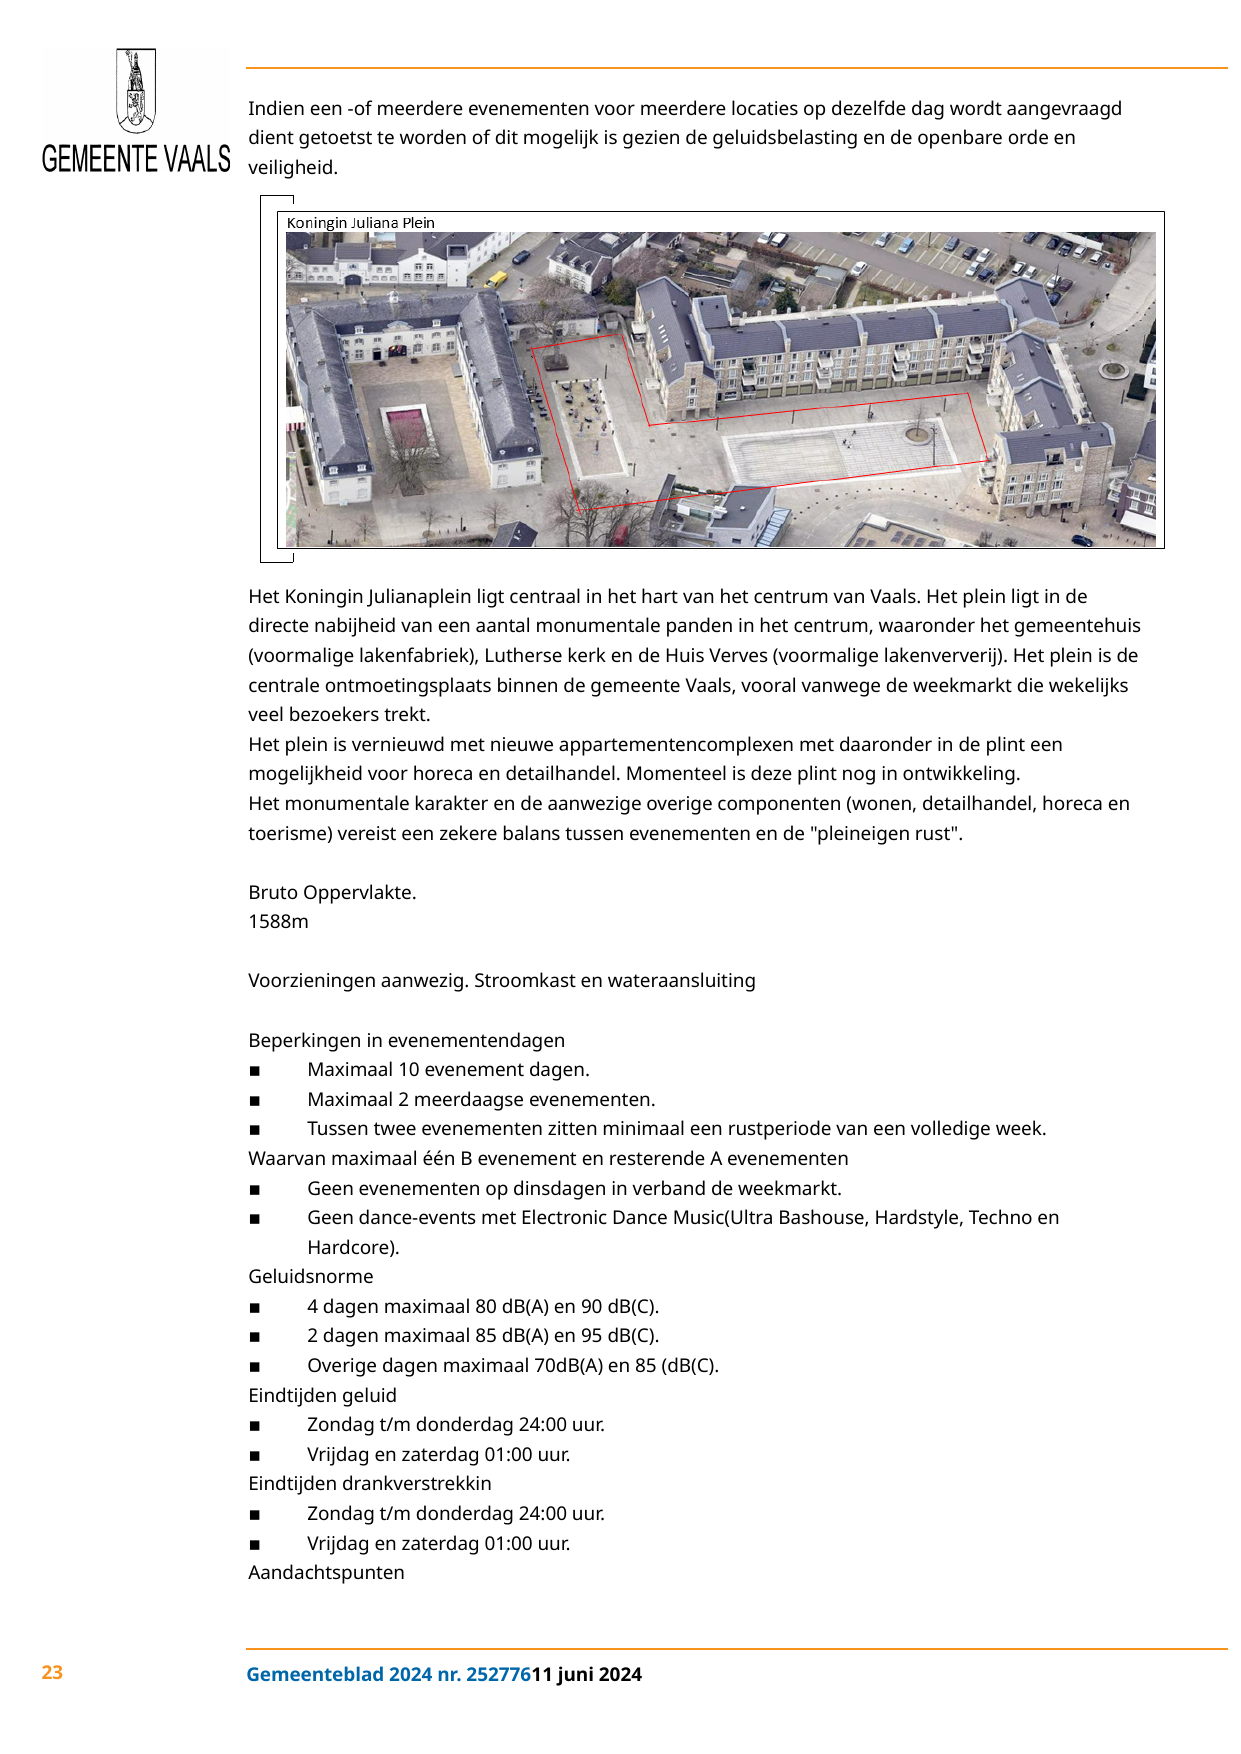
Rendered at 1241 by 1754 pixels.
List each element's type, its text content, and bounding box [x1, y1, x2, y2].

text Indien een -of meerdere evenementen voor meerdere locaties op dezelfde dag wordt aangevraagd dient getoetst te worden of dit mogelijk is gezien de geluidsbelasting en de openbare orde en veiligheid. [248, 95, 1152, 180]
list Tussen twee evenementen zitten minimaal een rustperiode van een volledige week. [248, 1116, 1152, 1141]
text Het monumentale karakter en de aanwezige overige componenten (wonen, detailhandel, horeca en toerisme) vereist een zekere balans tussen evenementen en de "pleineigen rust". [248, 790, 1152, 845]
list 2 dagen maximaal 85 dB(A) en 95 dB(C). [248, 1323, 1152, 1348]
picture [41, 47, 231, 172]
text Bruto Oppervlakte. [248, 879, 1152, 904]
list Maximaal 2 meerdaagse evenementen. [248, 1086, 1152, 1112]
text Eindtijden geluid [248, 1382, 1152, 1407]
text Beperkingen in evenementendagen [248, 1027, 1152, 1052]
list Vrijdag en zaterdag 01:00 uur. [248, 1530, 1152, 1555]
list Maximaal 10 evenement dagen. [248, 1056, 1152, 1082]
text Waarvan maximaal één B evenement en resterende A evenementen [248, 1145, 1152, 1171]
text Het Koningin Julianaplein ligt centraal in het hart van het centrum van Vaals. Het plein ligt in de directe nabijheid van een aantal monumentale panden in het centrum, waaronder het gemeentehuis (voormalige lakenfabriek), Lutherse kerk en de Huis Verves (voormalige lakenververij). Het plein is de centrale ontmoetingsplaats binnen de gemeente Vaals, vooral vanwege de weekmarkt die wekelijks veel bezoekers trekt. [248, 583, 1152, 727]
list Geen dance-events met Electronic Dance Music(Ultra Bashouse, Hardstyle, Techno en Hardcore). [248, 1204, 1152, 1259]
list 4 dagen maximaal 80 dB(A) en 90 dB(C). [248, 1293, 1152, 1319]
list Overige dagen maximaal 70dB(A) en 85 (dB(C). [248, 1352, 1152, 1378]
text Voorzieningen aanwezig. Stroomkast en wateraansluiting [248, 968, 1152, 993]
text 1588m [248, 908, 1152, 934]
list Zondag t/m donderdag 24:00 uur. [248, 1500, 1152, 1526]
picture [268, 204, 1173, 553]
text Aandachtspunten [248, 1559, 1152, 1585]
text Geluidsnorme [248, 1263, 1152, 1289]
list Geen evenementen op dinsdagen in verband de weekmarkt. [248, 1175, 1152, 1200]
text Het plein is vernieuwd met nieuwe appartementencomplexen met daaronder in de plint een mogelijkheid voor horeca en detailhandel. Momenteel is deze plint nog in ontwikkeling. [248, 731, 1152, 786]
list Zondag t/m donderdag 24:00 uur. [248, 1411, 1152, 1437]
list Vrijdag en zaterdag 01:00 uur. [248, 1441, 1152, 1467]
text Eindtijden drankverstrekkin [248, 1471, 1152, 1496]
